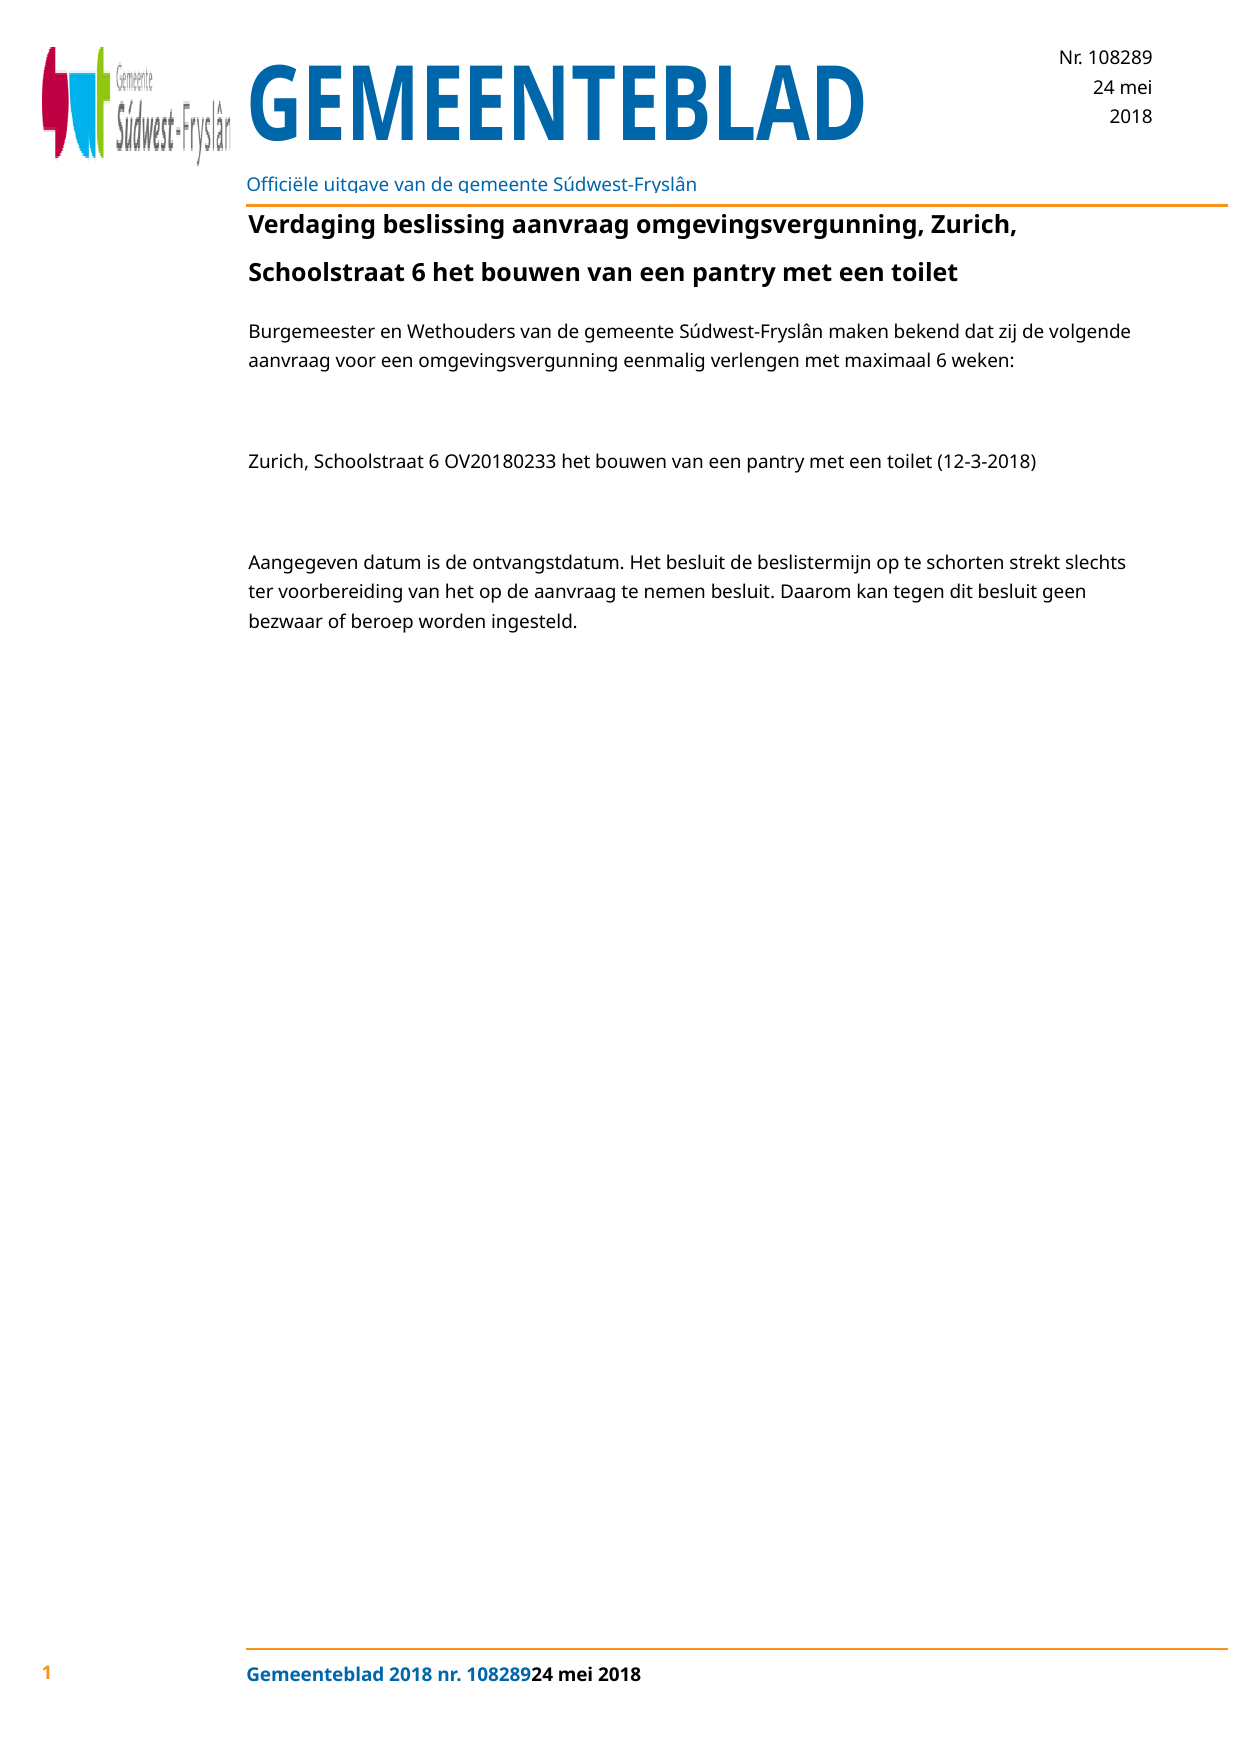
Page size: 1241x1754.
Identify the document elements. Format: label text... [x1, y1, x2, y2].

picture [41, 47, 231, 172]
text Verdaging beslissing aanvraag omgevingsvergunning, Zurich, Schoolstraat 6 het bouwen van een pantry met een toilet [248, 207, 1152, 288]
text Zurich, Schoolstraat 6 OV20180233 het bouwen van een pantry met een toilet (12-3-2018) [248, 448, 1152, 474]
text Burgemeester en Wethouders van de gemeente Súdwest-Fryslân maken bekend dat zij de volgende aanvraag voor een omgevingsvergunning eenmalig verlengen met maximaal 6 weken: [248, 318, 1152, 373]
text Aangegeven datum is de ontvangstdatum. Het besluit de beslistermijn op te schorten strekt slechts ter voorbereiding van het op de aanvraag te nemen besluit. Daarom kan tegen dit besluit geen bezwaar of beroep worden ingesteld. [248, 549, 1152, 634]
